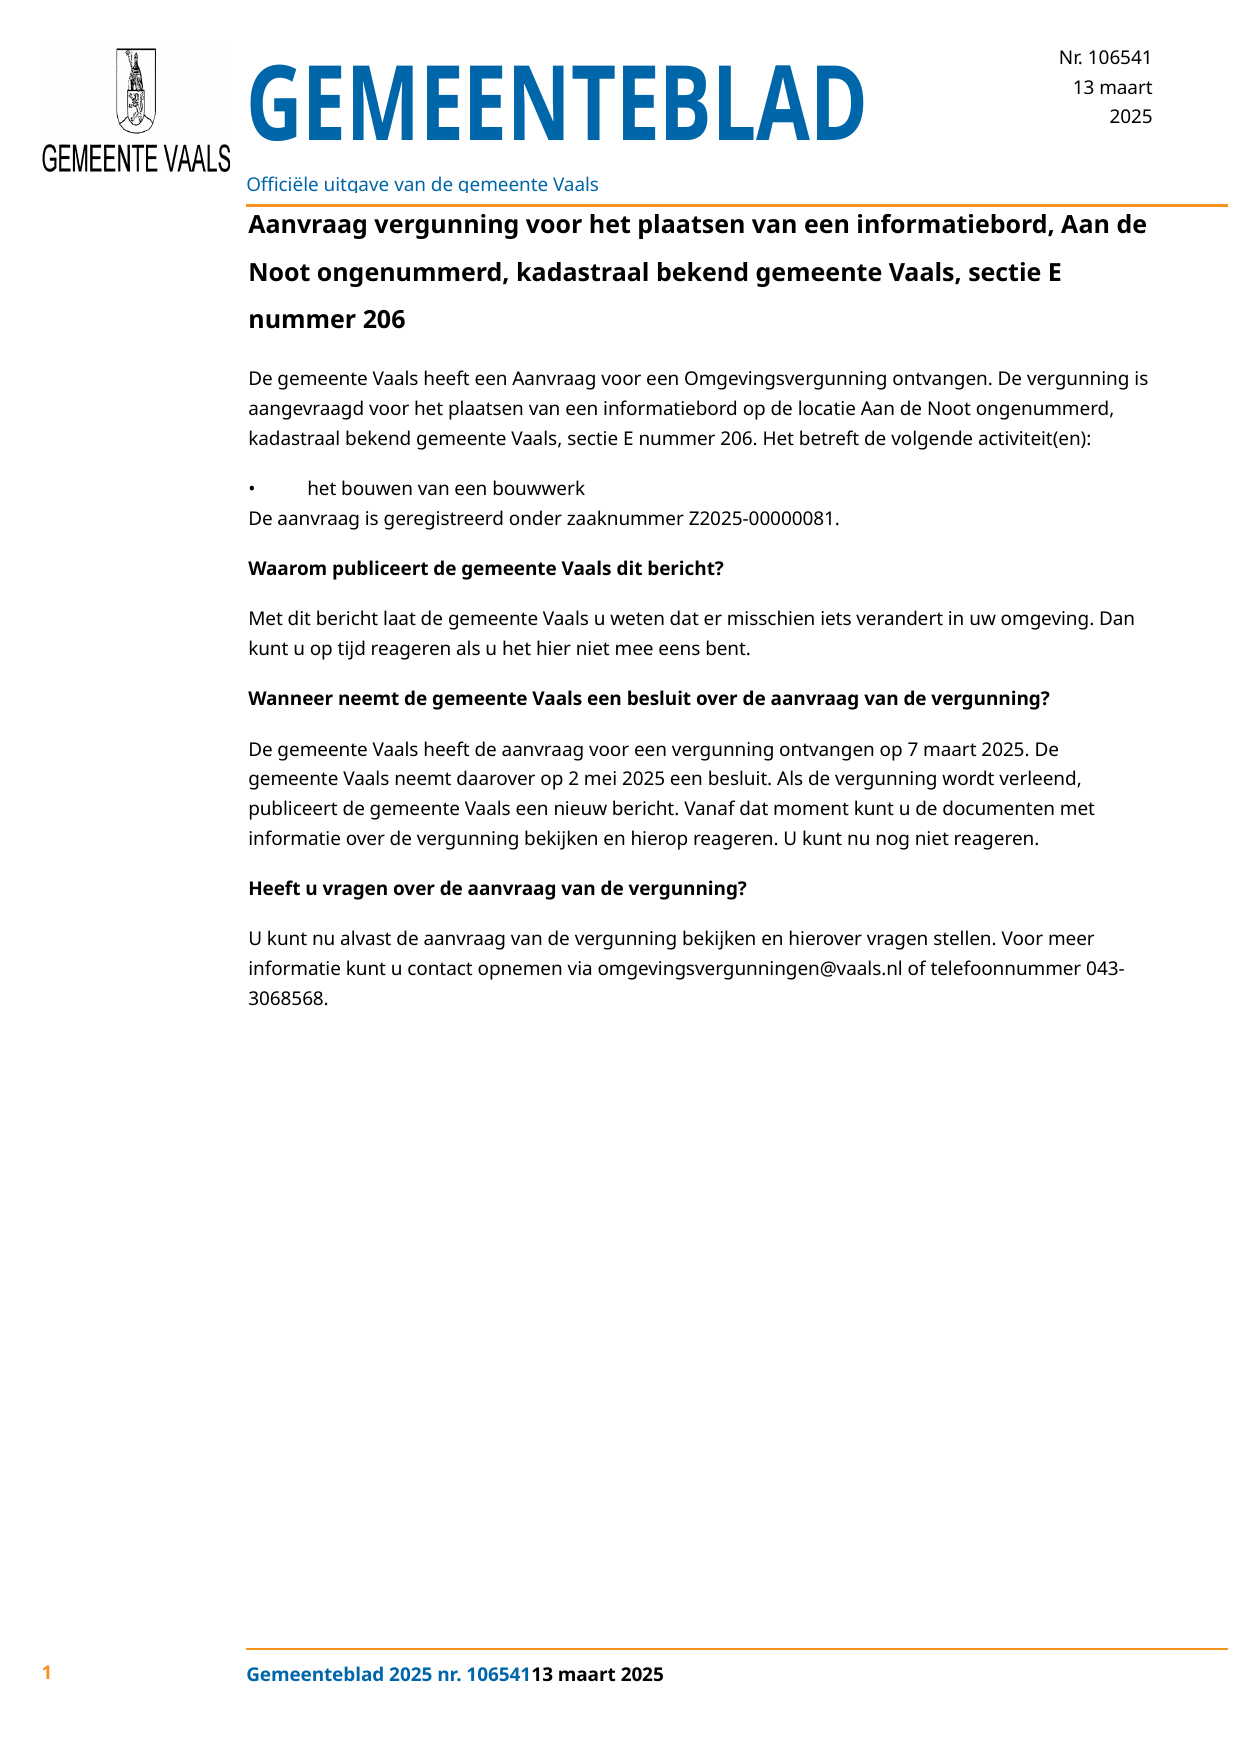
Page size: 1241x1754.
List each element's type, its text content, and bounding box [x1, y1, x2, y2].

text Waarom publiceert de gemeente Vaals dit bericht? [248, 555, 1152, 581]
text U kunt nu alvast de aanvraag van de vergunning bekijken en hierover vragen stellen. Voor meer informatie kunt u contact opnemen via omgevingsvergunningen@vaals.nl of telefoonnummer 043-3068568. [248, 926, 1152, 1010]
text De gemeente Vaals heeft een Aanvraag voor een Omgevingsvergunning ontvangen. De vergunning is aangevraagd voor het plaatsen van een informatiebord op de locatie Aan de Noot ongenummerd, kadastraal bekend gemeente Vaals, sectie E nummer 206. Het betreft de volgende activiteit(en): [248, 366, 1152, 450]
list het bouwen van een bouwwerk [248, 475, 1152, 501]
text Met dit bericht laat de gemeente Vaals u weten dat er misschien iets verandert in uw omgeving. Dan kunt u op tijd reageren als u het hier niet mee eens bent. [248, 606, 1152, 661]
text Aanvraag vergunning voor het plaatsen van een informatiebord, Aan de Noot ongenummerd, kadastraal bekend gemeente Vaals, sectie E nummer 206 [248, 207, 1152, 336]
text Wanneer neemt de gemeente Vaals een besluit over de aanvraag van de vergunning? [248, 686, 1152, 711]
text Heeft u vragen over de aanvraag van de vergunning? [248, 875, 1152, 901]
picture [41, 47, 231, 172]
text De gemeente Vaals heeft de aanvraag voor een vergunning ontvangen op 7 maart 2025. De gemeente Vaals neemt daarover op 2 mei 2025 een besluit. Als de vergunning wordt verleend, publiceert de gemeente Vaals een nieuw bericht. Vanaf dat moment kunt u de documenten met informatie over de vergunning bekijken en hierop reageren. U kunt nu nog niet reageren. [248, 736, 1152, 850]
text De aanvraag is geregistreerd onder zaaknummer Z2025-00000081. [248, 505, 1152, 530]
